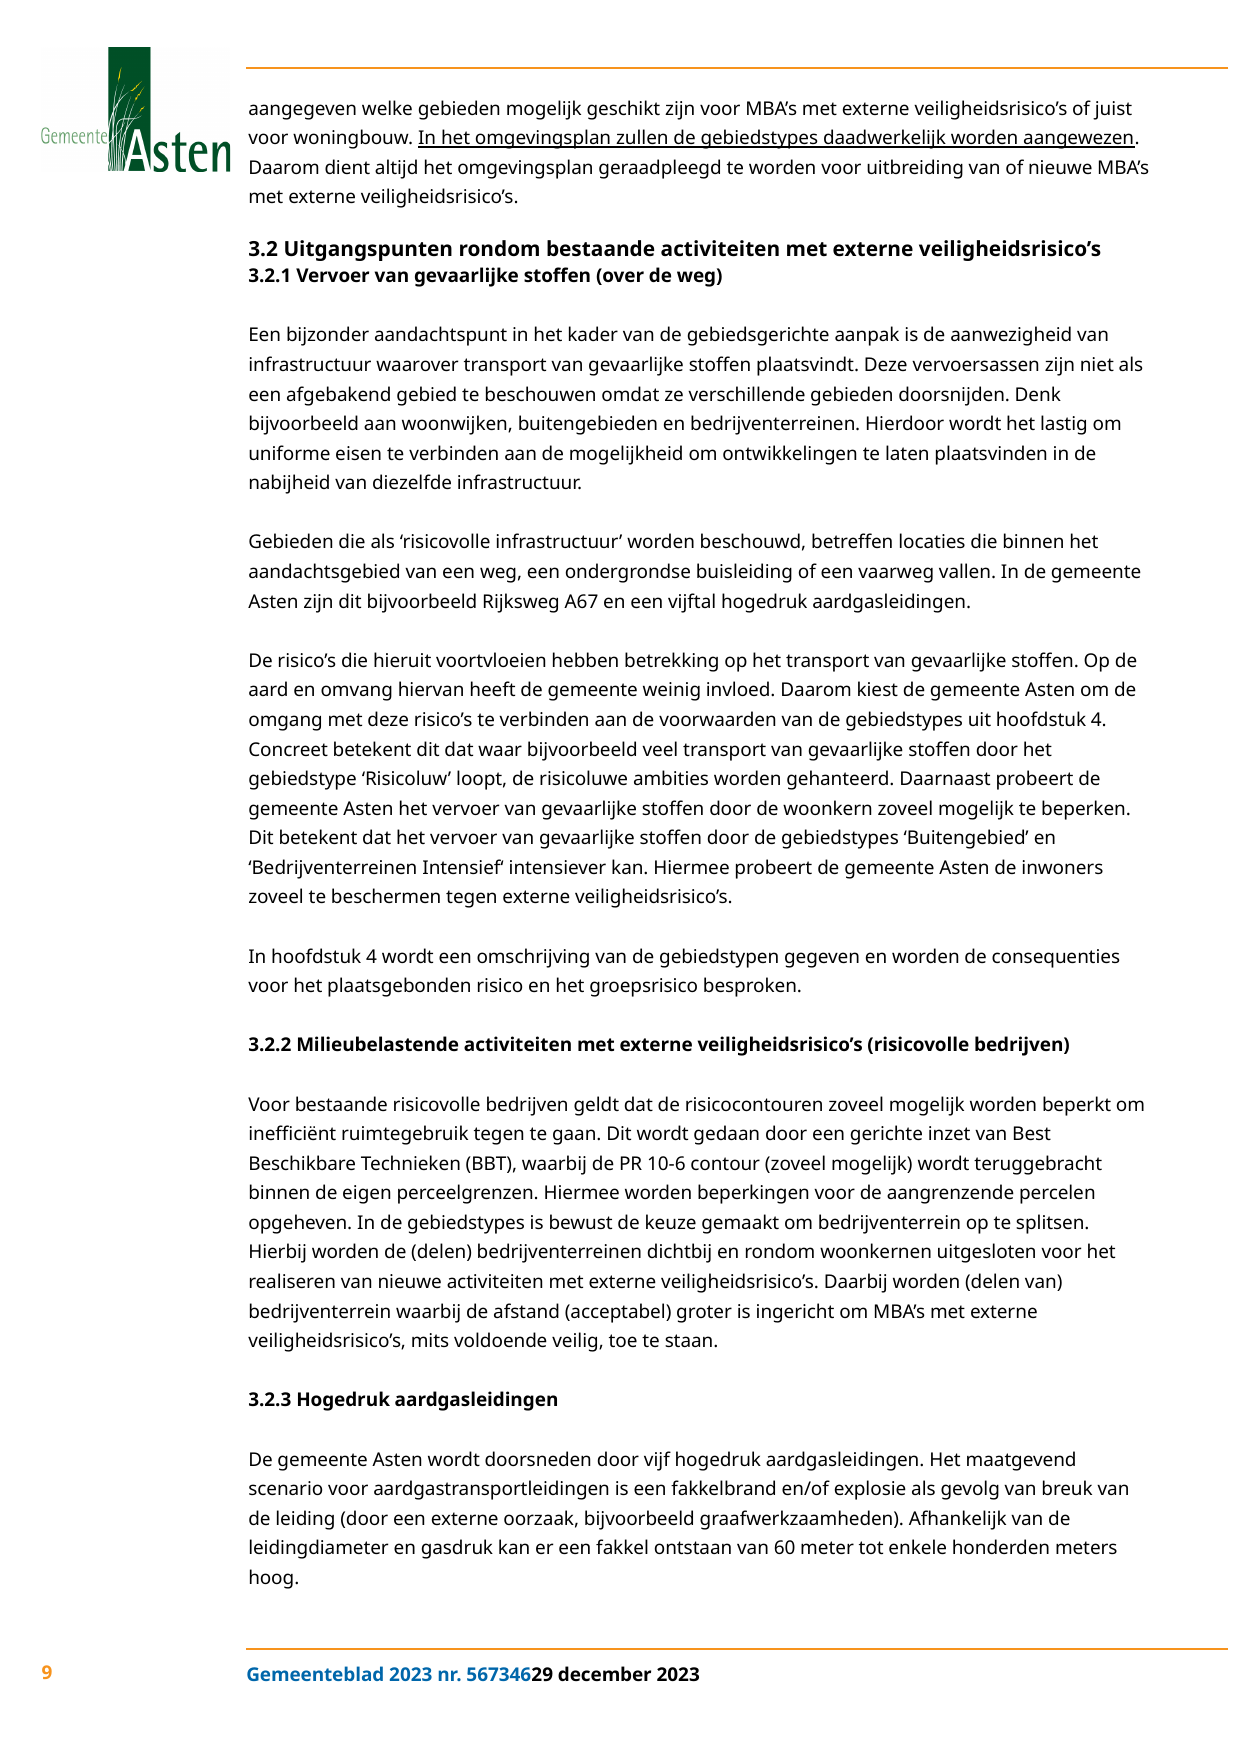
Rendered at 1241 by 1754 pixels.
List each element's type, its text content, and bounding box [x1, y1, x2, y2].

text Voor bestaande risicovolle bedrijven geldt dat de risicocontouren zoveel mogelijk worden beperkt om inefficiënt ruimtegebruik tegen te gaan. Dit wordt gedaan door een gerichte inzet van Best Beschikbare Technieken (BBT), waarbij de PR 10-6 contour (zoveel mogelijk) wordt teruggebracht binnen de eigen perceelgrenzen. Hiermee worden beperkingen voor de aangrenzende percelen opgeheven. In de gebiedstypes is bewust de keuze gemaakt om bedrijventerrein op te splitsen. Hierbij worden de (delen) bedrijventerreinen dichtbij en rondom woonkernen uitgesloten voor het realiseren van nieuwe activiteiten met externe veiligheidsrisico’s. Daarbij worden (delen van) bedrijventerrein waarbij de afstand (acceptabel) groter is ingericht om MBA’s met externe veiligheidsrisico’s, mits voldoende veilig, toe te staan. [248, 1091, 1152, 1353]
text 3.2.3 Hogedruk aardgasleidingen [248, 1387, 1152, 1412]
text In hoofdstuk 4 wordt een omschrijving van de gebiedstypen gegeven en worden de consequenties voor het plaatsgebonden risico en het groepsrisico besproken. [248, 943, 1152, 998]
text Gebieden die als ‘risicovolle infrastructuur’ worden beschouwd, betreffen locaties die binnen het aandachtsgebied van een weg, een ondergrondse buisleiding of een vaarweg vallen. In de gemeente Asten zijn dit bijvoorbeeld Rijksweg A67 en een vijftal hogedruk aardgasleidingen. [248, 529, 1152, 613]
text 3.2 Uitgangspunten rondom bestaande activiteiten met externe veiligheidsrisico’s [248, 234, 1152, 262]
text De gemeente Asten wordt doorsneden door vijf hogedruk aardgasleidingen. Het maatgevend scenario voor aardgastransportleidingen is een fakkelbrand en/of explosie als gevolg van breuk van de leiding (door een externe oorzaak, bijvoorbeeld graafwerkzaamheden). Afhankelijk van de leidingdiameter en gasdruk kan er een fakkel ontstaan van 60 meter tot enkele honderden meters hoog. [248, 1446, 1152, 1590]
text Een bijzonder aandachtspunt in het kader van de gebiedsgerichte aanpak is de aanwezigheid van infrastructuur waarover transport van gevaarlijke stoffen plaatsvindt. Deze vervoersassen zijn niet als een afgebakend gebied te beschouwen omdat ze verschillende gebieden doorsnijden. Denk bijvoorbeeld aan woonwijken, buitengebieden en bedrijventerreinen. Hierdoor wordt het lastig om uniforme eisen te verbinden aan de mogelijkheid om ontwikkelingen te laten plaatsvinden in de nabijheid van diezelfde infrastructuur. [248, 322, 1152, 495]
text aangegeven welke gebieden mogelijk geschikt zijn voor MBA’s met externe veiligheidsrisico’s of juist voor woningbouw. In het omgevingsplan zullen de gebiedstypes daadwerkelijk worden aangewezen. Daarom dient altijd het omgevingsplan geraadpleegd te worden voor uitbreiding van of nieuwe MBA’s met externe veiligheidsrisico’s. [248, 95, 1152, 209]
text 3.2.1 Vervoer van gevaarlijke stoffen (over de weg) [248, 262, 1152, 288]
text De risico’s die hieruit voortvloeien hebben betrekking op het transport van gevaarlijke stoffen. Op de aard en omvang hiervan heeft de gemeente weinig invloed. Daarom kiest de gemeente Asten om de omgang met deze risico’s te verbinden aan de voorwaarden van de gebiedstypes uit hoofdstuk 4. Concreet betekent dit dat waar bijvoorbeeld veel transport van gevaarlijke stoffen door het gebiedstype ‘Risicoluw’ loopt, de risicoluwe ambities worden gehanteerd. Daarnaast probeert de gemeente Asten het vervoer van gevaarlijke stoffen door de woonkern zoveel mogelijk te beperken. Dit betekent dat het vervoer van gevaarlijke stoffen door de gebiedstypes ‘Buitengebied’ en ‘Bedrijventerreinen Intensief‘ intensiever kan. Hiermee probeert de gemeente Asten de inwoners zoveel te beschermen tegen externe veiligheidsrisico’s. [248, 647, 1152, 909]
text 3.2.2 Milieubelastende activiteiten met externe veiligheidsrisico’s (risicovolle bedrijven) [248, 1032, 1152, 1057]
picture [41, 47, 231, 172]
